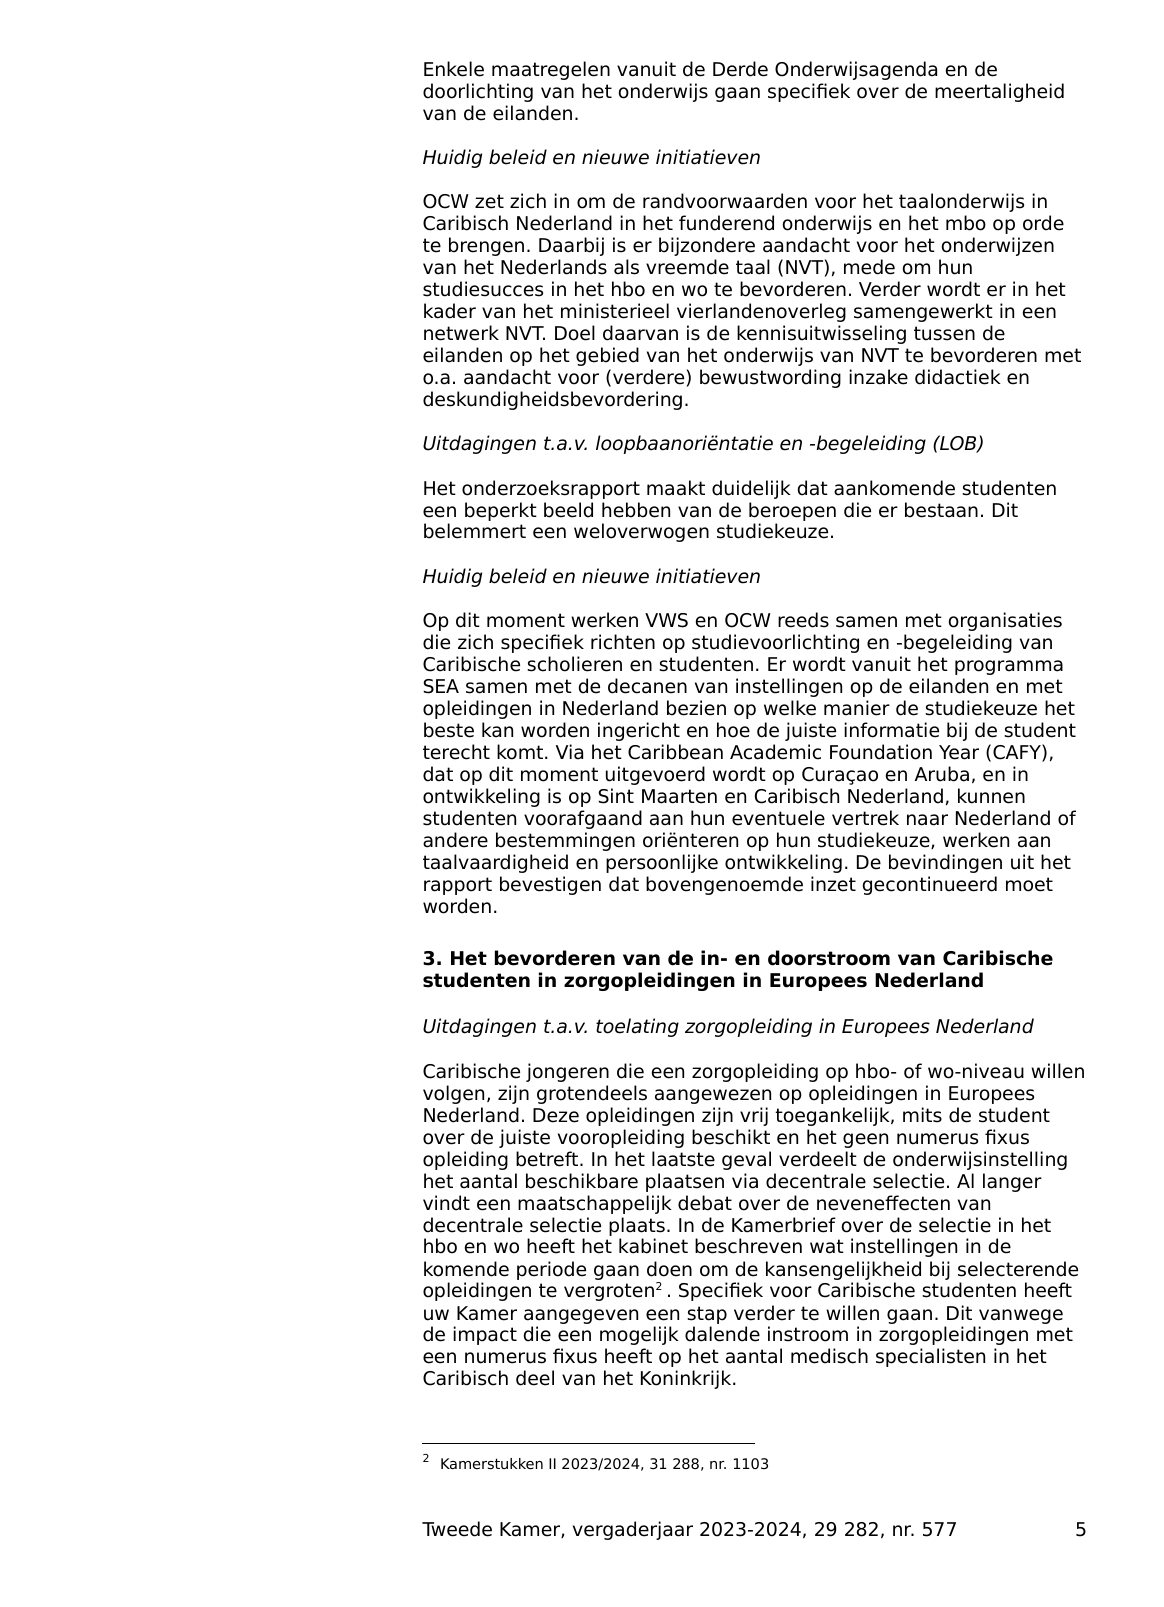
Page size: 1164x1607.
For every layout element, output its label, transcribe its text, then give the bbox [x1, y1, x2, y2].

subtitle Uitdagingen t.a.v. toelating zorgopleiding in Europees Nederland [422, 1016, 1087, 1038]
text Het onderzoeksrapport maakt duidelijk dat aankomende studenten een beperkt beeld hebben van de beroepen die er bestaan. Dit belemmert een weloverwogen studiekeuze. [422, 477, 1087, 543]
subtitle Huidig beleid en nieuwe initiatieven [422, 566, 1087, 588]
text Op dit moment werken VWS en OCW reeds samen met organisaties die zich specifiek richten op studievoorlichting en -begeleiding van Caribische scholieren en studenten. Er wordt vanuit het programma SEA samen met de decanen van instellingen op de eilanden en met opleidingen in Nederland bezien op welke manier de studiekeuze het beste kan worden ingericht en hoe de juiste informatie bij de student terecht komt. Via het Caribbean Academic Foundation Year (CAFY), dat op dit moment uitgevoerd wordt op Curaçao en Aruba, en in ontwikkeling is op Sint Maarten en Caribisch Nederland, kunnen studenten voorafgaand aan hun eventuele vertrek naar Nederland of andere bestemmingen oriënteren op hun studiekeuze, werken aan taalvaardigheid en persoonlijke ontwikkeling. De bevindingen uit het rapport bevestigen dat bovengenoemde inzet gecontinueerd moet worden. [422, 610, 1087, 917]
text Enkele maatregelen vanuit de Derde Onderwijsagenda en de doorlichting van het onderwijs gaan specifiek over de meertaligheid van de eilanden. [422, 59, 1087, 125]
text Kamerstukken II 2023/2024, 31 288, nr. 1103 [422, 1452, 1087, 1474]
subtitle Huidig beleid en nieuwe initiatieven [422, 147, 1087, 169]
text Caribische jongeren die een zorgopleiding op hbo- of wo-niveau willen volgen, zijn grotendeels aangewezen op opleidingen in Europees Nederland. Deze opleidingen zijn vrij toegankelijk, mits de student over de juiste vooropleiding beschikt en het geen numerus fixus opleiding betreft. In het laatste geval verdeelt de onderwijsinstelling het aantal beschikbare plaatsen via decentrale selectie. Al langer vindt een maatschappelijk debat over de neveneffecten van decentrale selectie plaats. In de Kamerbrief over de selectie in het hbo en wo heeft het kabinet beschreven wat instellingen in de komende periode gaan doen om de kansengelijkheid bij selecterende opleidingen te vergroten. Specifiek voor Caribische studenten heeft uw Kamer aangegeven een stap verder te willen gaan. Dit vanwege de impact die een mogelijk dalende instroom in zorgopleidingen met een numerus fixus heeft op het aantal medisch specialisten in het Caribisch deel van het Koninkrijk. [422, 1061, 1087, 1390]
subtitle Uitdagingen t.a.v. loopbaanoriëntatie en -begeleiding (LOB) [422, 433, 1087, 455]
text OCW zet zich in om de randvoorwaarden voor het taalonderwijs in Caribisch Nederland in het funderend onderwijs en het mbo op orde te brengen. Daarbij is er bijzondere aandacht voor het onderwijzen van het Nederlands als vreemde taal (NVT), mede om hun studiesucces in het hbo en wo te bevorderen. Verder wordt er in het kader van het ministerieel vierlandenoverleg samengewerkt in een netwerk NVT. Doel daarvan is de kennisuitwisseling tussen de eilanden op het gebied van het onderwijs van NVT te bevorderen met o.a. aandacht voor (verdere) bewustwording inzake didactiek en deskundigheidsbevordering. [422, 191, 1087, 411]
subtitle 3. Het bevorderen van de in- en doorstroom van Caribische studenten in zorgopleidingen in Europees Nederland [422, 947, 1087, 991]
